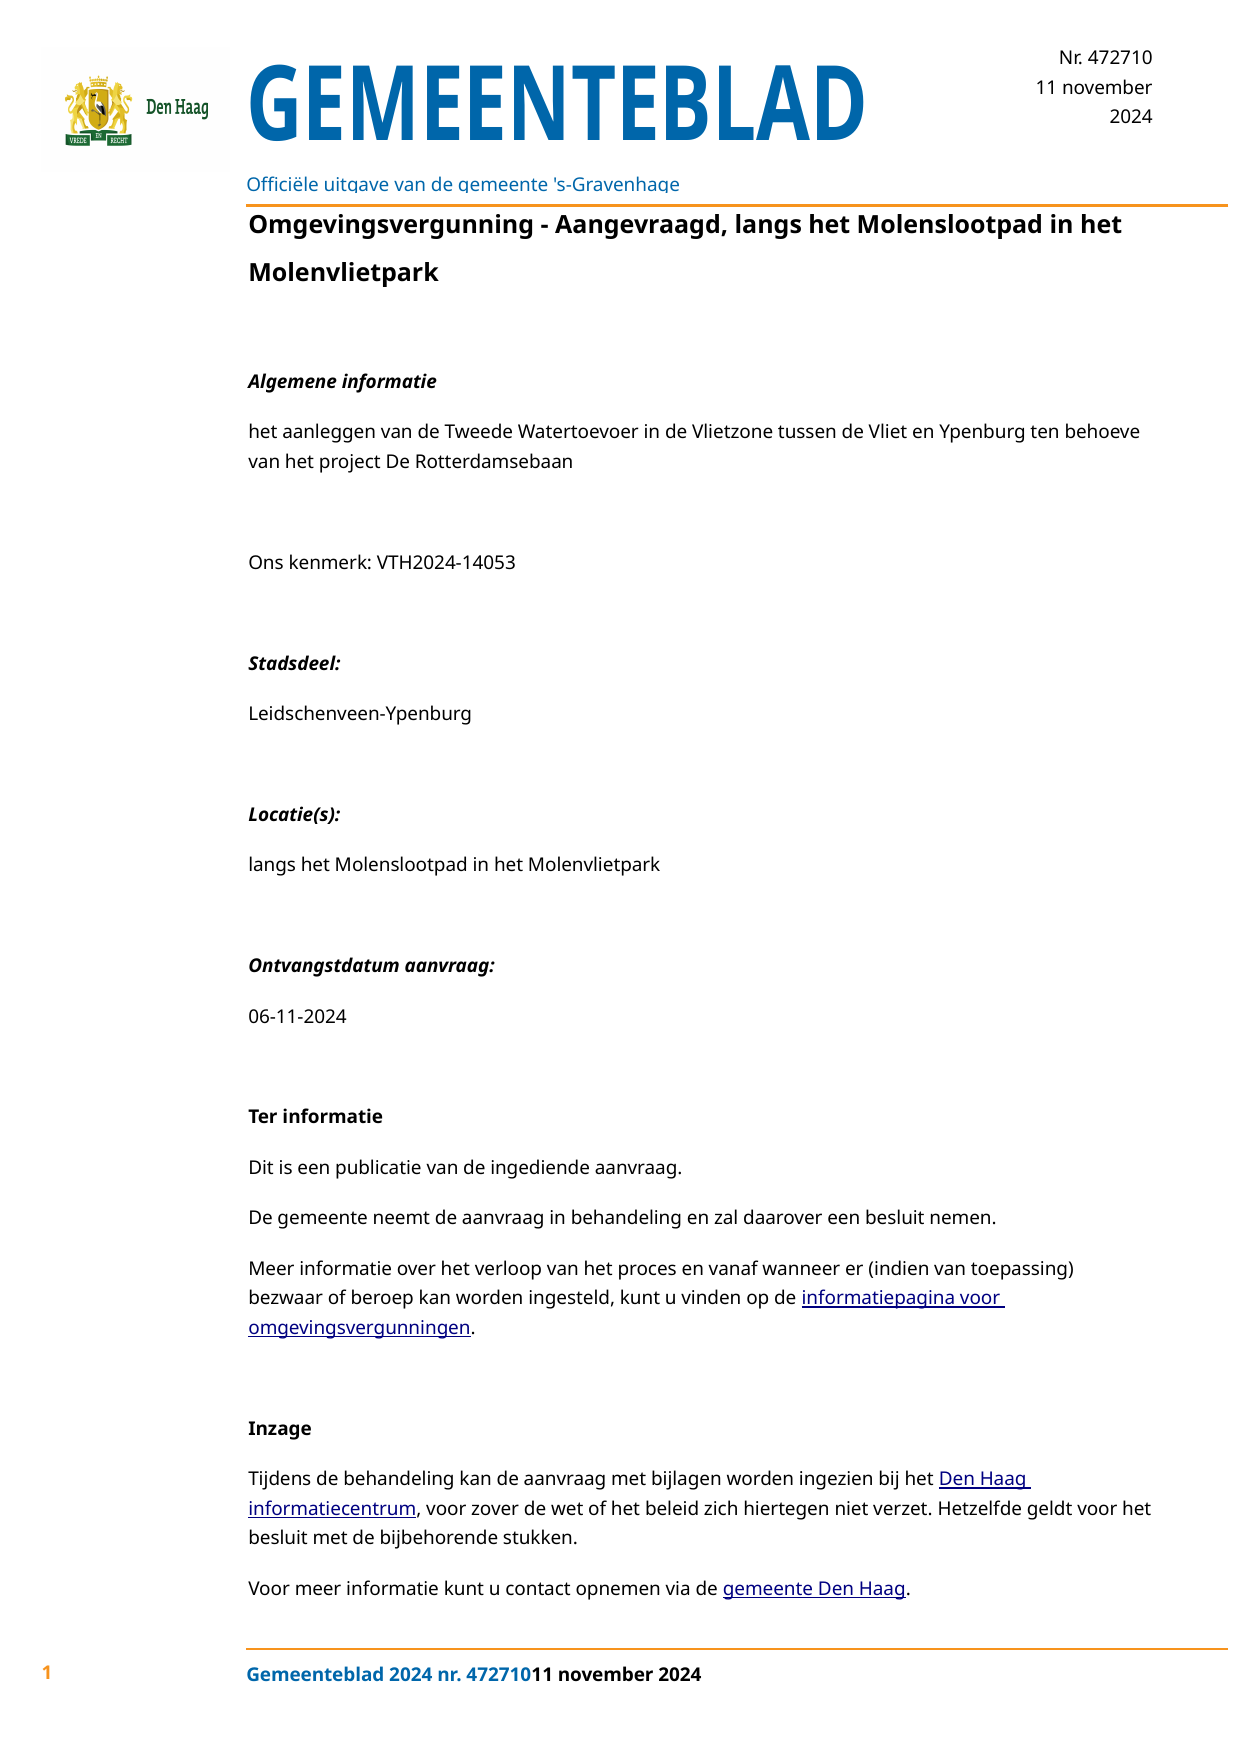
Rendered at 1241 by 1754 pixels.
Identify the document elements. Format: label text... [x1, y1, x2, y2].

text langs het Molenslootpad in het Molenvlietpark [248, 852, 1152, 877]
text Voor meer informatie kunt u contact opnemen via de gemeente Den Haag. [248, 1575, 1152, 1601]
text Dit is een publicatie van de ingediende aanvraag. [248, 1154, 1152, 1180]
text Locatie(s): [248, 801, 1152, 827]
text Ter informatie [248, 1104, 1152, 1129]
text het aanleggen van de Tweede Watertoevoer in de Vlietzone tussen de Vliet en Ypenburg ten behoeve van het project De Rotterdamsebaan [248, 419, 1152, 474]
text Ontvangstdatum aanvraag: [248, 952, 1152, 978]
text Ons kenmerk: VTH2024-14053 [248, 549, 1152, 575]
text Leidschenveen-Ypenburg [248, 700, 1152, 726]
text Inzage [248, 1415, 1152, 1441]
text Stadsdeel: [248, 650, 1152, 676]
text Meer informatie over het verloop van het proces en vanaf wanneer er (indien van toepassing) bezwaar of beroep kan worden ingesteld, kunt u vinden op de informatiepagina voor omgevingsvergunningen. [248, 1255, 1152, 1340]
picture [41, 47, 231, 172]
text 06-11-2024 [248, 1003, 1152, 1029]
text De gemeente neemt de aanvraag in behandeling en zal daarover een besluit nemen. [248, 1204, 1152, 1230]
text Tijdens de behandeling kan de aanvraag met bijlagen worden ingezien bij het Den Haag informatiecentrum, voor zover de wet of het beleid zich hiertegen niet verzet. Hetzelfde geldt voor het besluit met de bijbehorende stukken. [248, 1465, 1152, 1550]
text Algemene informatie [248, 368, 1152, 394]
text Omgevingsvergunning - Aangevraagd, langs het Molenslootpad in het Molenvlietpark [248, 207, 1152, 288]
